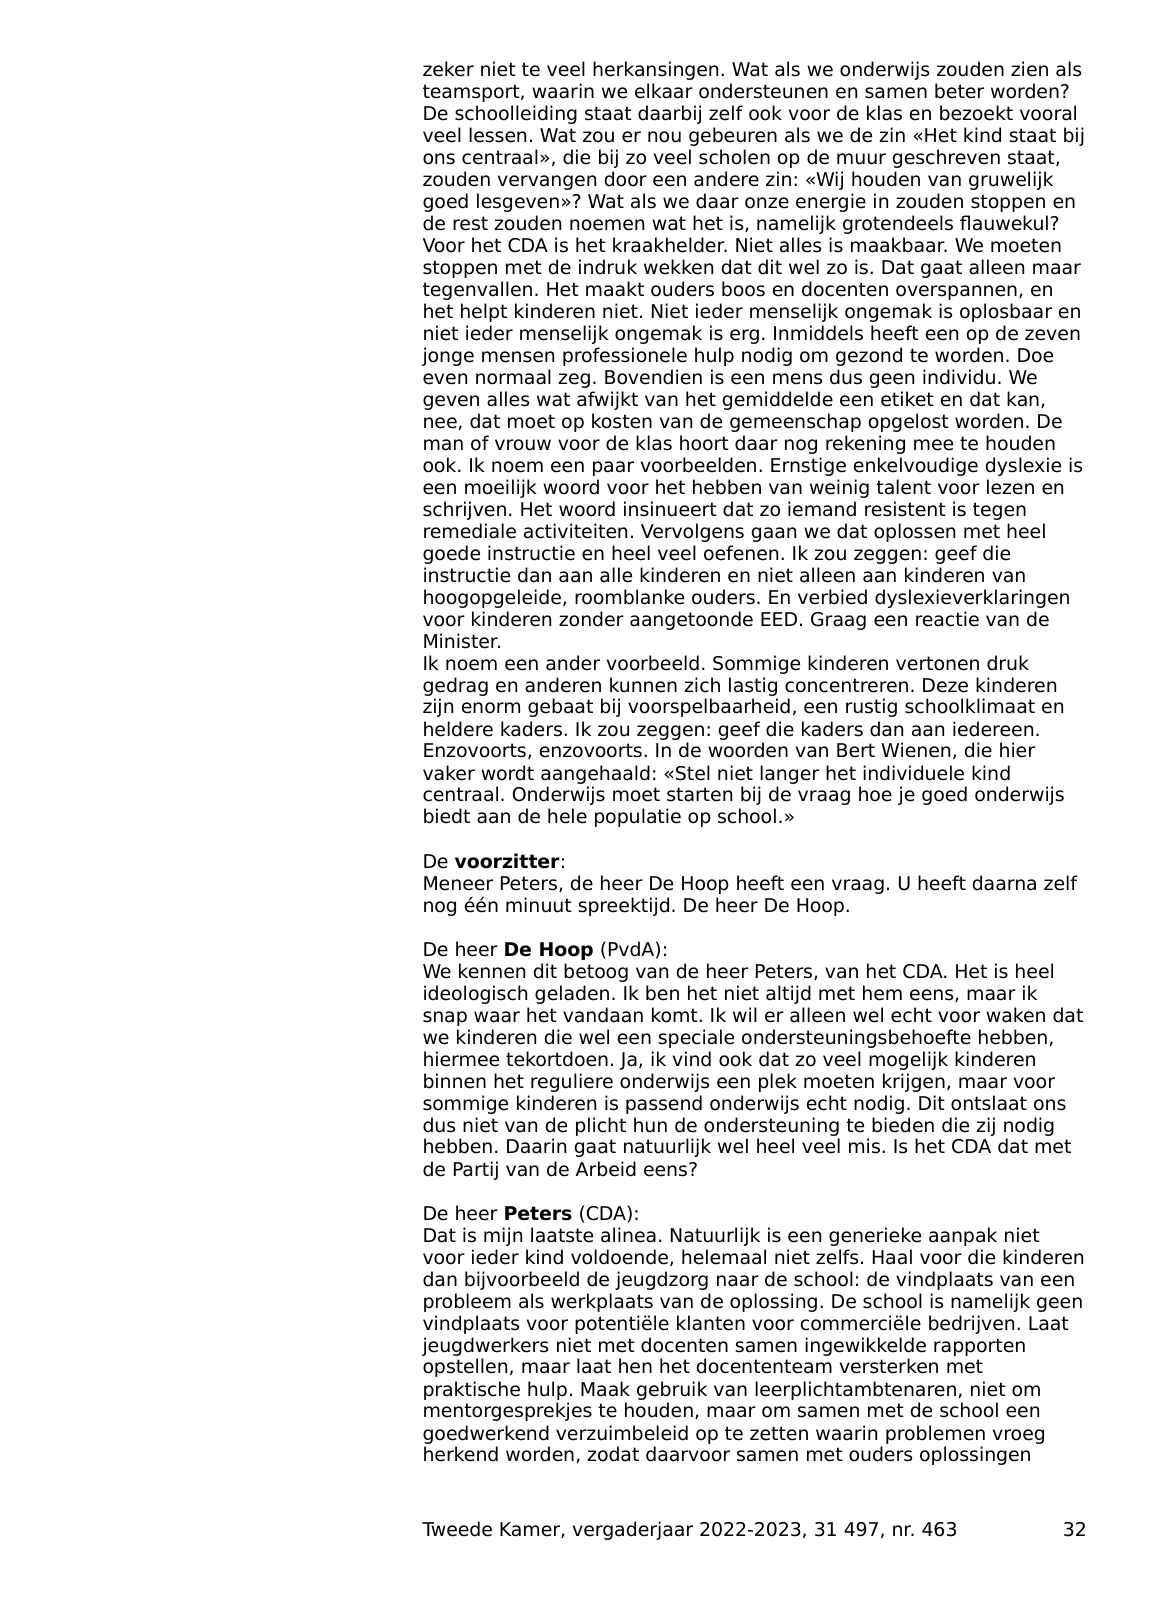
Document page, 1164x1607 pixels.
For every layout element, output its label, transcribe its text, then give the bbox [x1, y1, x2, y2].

text Meneer Peters, de heer De Hoop heeft een vraag. U heeft daarna zelf nog één minuut spreektijd. De heer De Hoop. [422, 872, 1087, 916]
text We kennen dit betoog van de heer Peters, van het CDA. Het is heel ideologisch geladen. Ik ben het niet altijd met hem eens, maar ik snap waar het vandaan komt. Ik wil er alleen wel echt voor waken dat we kinderen die wel een speciale ondersteuningsbehoefte hebben, hiermee tekortdoen. Ja, ik vind ook dat zo veel mogelijk kinderen binnen het reguliere onderwijs een plek moeten krijgen, maar voor sommige kinderen is passend onderwijs echt nodig. Dit ontslaat ons dus niet van de plicht hun de ondersteuning te bieden die zij nodig hebben. Daarin gaat natuurlijk wel heel veel mis. Is het CDA dat met de Partij van de Arbeid eens? [422, 961, 1087, 1180]
text De voorzitter: [422, 851, 1087, 872]
text Ik noem een ander voorbeeld. Sommige kinderen vertonen druk gedrag en anderen kunnen zich lastig concentreren. Deze kinderen zijn enorm gebaat bij voorspelbaarheid, een rustig schoolklimaat en heldere kaders. Ik zou zeggen: geef die kaders dan aan iedereen. Enzovoorts, enzovoorts. In de woorden van Bert Wienen, die hier vaker wordt aangehaald: «Stel niet langer het individuele kind centraal. Onderwijs moet starten bij de vraag hoe je goed onderwijs biedt aan de hele populatie op school.» [422, 652, 1087, 828]
text zeker niet te veel herkansingen. Wat als we onderwijs zouden zien als teamsport, waarin we elkaar ondersteunen en samen beter worden? De schoolleiding staat daarbij zelf ook voor de klas en bezoekt vooral veel lessen. Wat zou er nou gebeuren als we de zin «Het kind staat bij ons centraal», die bij zo veel scholen op de muur geschreven staat, zouden vervangen door een andere zin: «Wij houden van gruwelijk goed lesgeven»? Wat als we daar onze energie in zouden stoppen en de rest zouden noemen wat het is, namelijk grotendeels flauwekul? [422, 59, 1087, 235]
text Voor het CDA is het kraakhelder. Niet alles is maakbaar. We moeten stoppen met de indruk wekken dat dit wel zo is. Dat gaat alleen maar tegenvallen. Het maakt ouders boos en docenten overspannen, en het helpt kinderen niet. Niet ieder menselijk ongemak is oplosbaar en niet ieder menselijk ongemak is erg. Inmiddels heeft een op de zeven jonge mensen professionele hulp nodig om gezond te worden. Doe even normaal zeg. Bovendien is een mens dus geen individu. We geven alles wat afwijkt van het gemiddelde een etiket en dat kan, nee, dat moet op kosten van de gemeenschap opgelost worden. De man of vrouw voor de klas hoort daar nog rekening mee te houden ook. Ik noem een paar voorbeelden. Ernstige enkelvoudige dyslexie is een moeilijk woord voor het hebben van weinig talent voor lezen en schrijven. Het woord insinueert dat zo iemand resistent is tegen remediale activiteiten. Vervolgens gaan we dat oplossen met heel goede instructie en heel veel oefenen. Ik zou zeggen: geef die instructie dan aan alle kinderen en niet alleen aan kinderen van hoogopgeleide, roomblanke ouders. En verbied dyslexieverklaringen voor kinderen zonder aangetoonde EED. Graag een reactie van de Minister. [422, 235, 1087, 652]
text Dat is mijn laatste alinea. Natuurlijk is een generieke aanpak niet voor ieder kind voldoende, helemaal niet zelfs. Haal voor die kinderen dan bijvoorbeeld de jeugdzorg naar de school: de vindplaats van een probleem als werkplaats van de oplossing. De school is namelijk geen vindplaats voor potentiële klanten voor commerciële bedrijven. Laat jeugdwerkers niet met docenten samen ingewikkelde rapporten opstellen, maar laat hen het docententeam versterken met praktische hulp. Maak gebruik van leerplichtambtenaren, niet om mentorgesprekjes te houden, maar om samen met de school een goedwerkend verzuimbeleid op te zetten waarin problemen vroeg herkend worden, zodat daarvoor samen met ouders oplossingen [422, 1224, 1087, 1466]
text De heer Peters (CDA): [422, 1203, 1087, 1224]
text De heer De Hoop (PvdA): [422, 939, 1087, 961]
